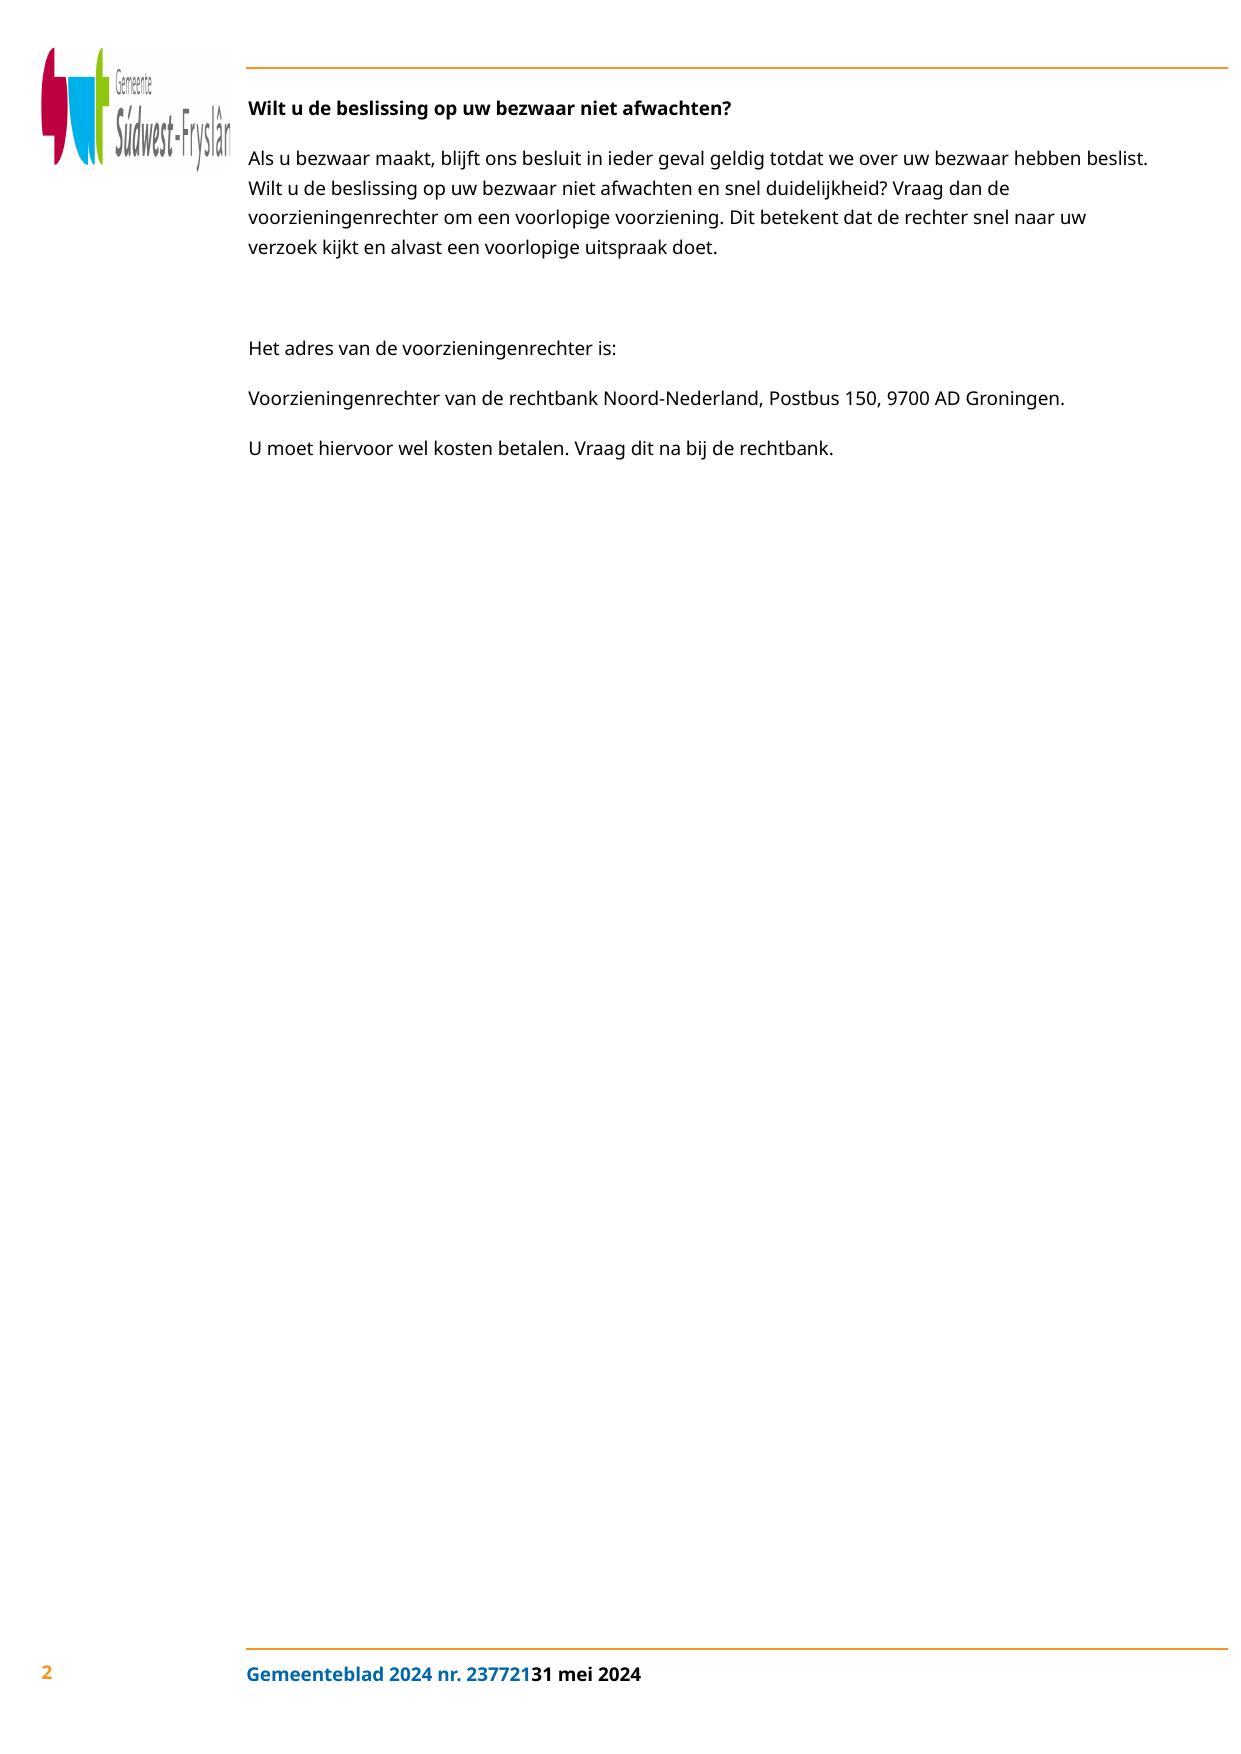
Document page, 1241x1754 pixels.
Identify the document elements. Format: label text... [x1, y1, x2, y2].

picture [41, 47, 231, 172]
text U moet hiervoor wel kosten betalen. Vraag dit na bij de rechtbank. [248, 436, 1152, 461]
text Wilt u de beslissing op uw bezwaar niet afwachten? [248, 95, 1152, 121]
text Het adres van de voorzieningenrechter is: [248, 335, 1152, 361]
text Als u bezwaar maakt, blijft ons besluit in ieder geval geldig totdat we over uw bezwaar hebben beslist. Wilt u de beslissing op uw bezwaar niet afwachten en snel duidelijkheid? Vraag dan de voorzieningenrechter om een voorlopige voorziening. Dit betekent dat de rechter snel naar uw verzoek kijkt en alvast een voorlopige uitspraak doet. [248, 145, 1152, 260]
text Voorzieningenrechter van de rechtbank Noord-Nederland, Postbus 150, 9700 AD Groningen. [248, 385, 1152, 411]
